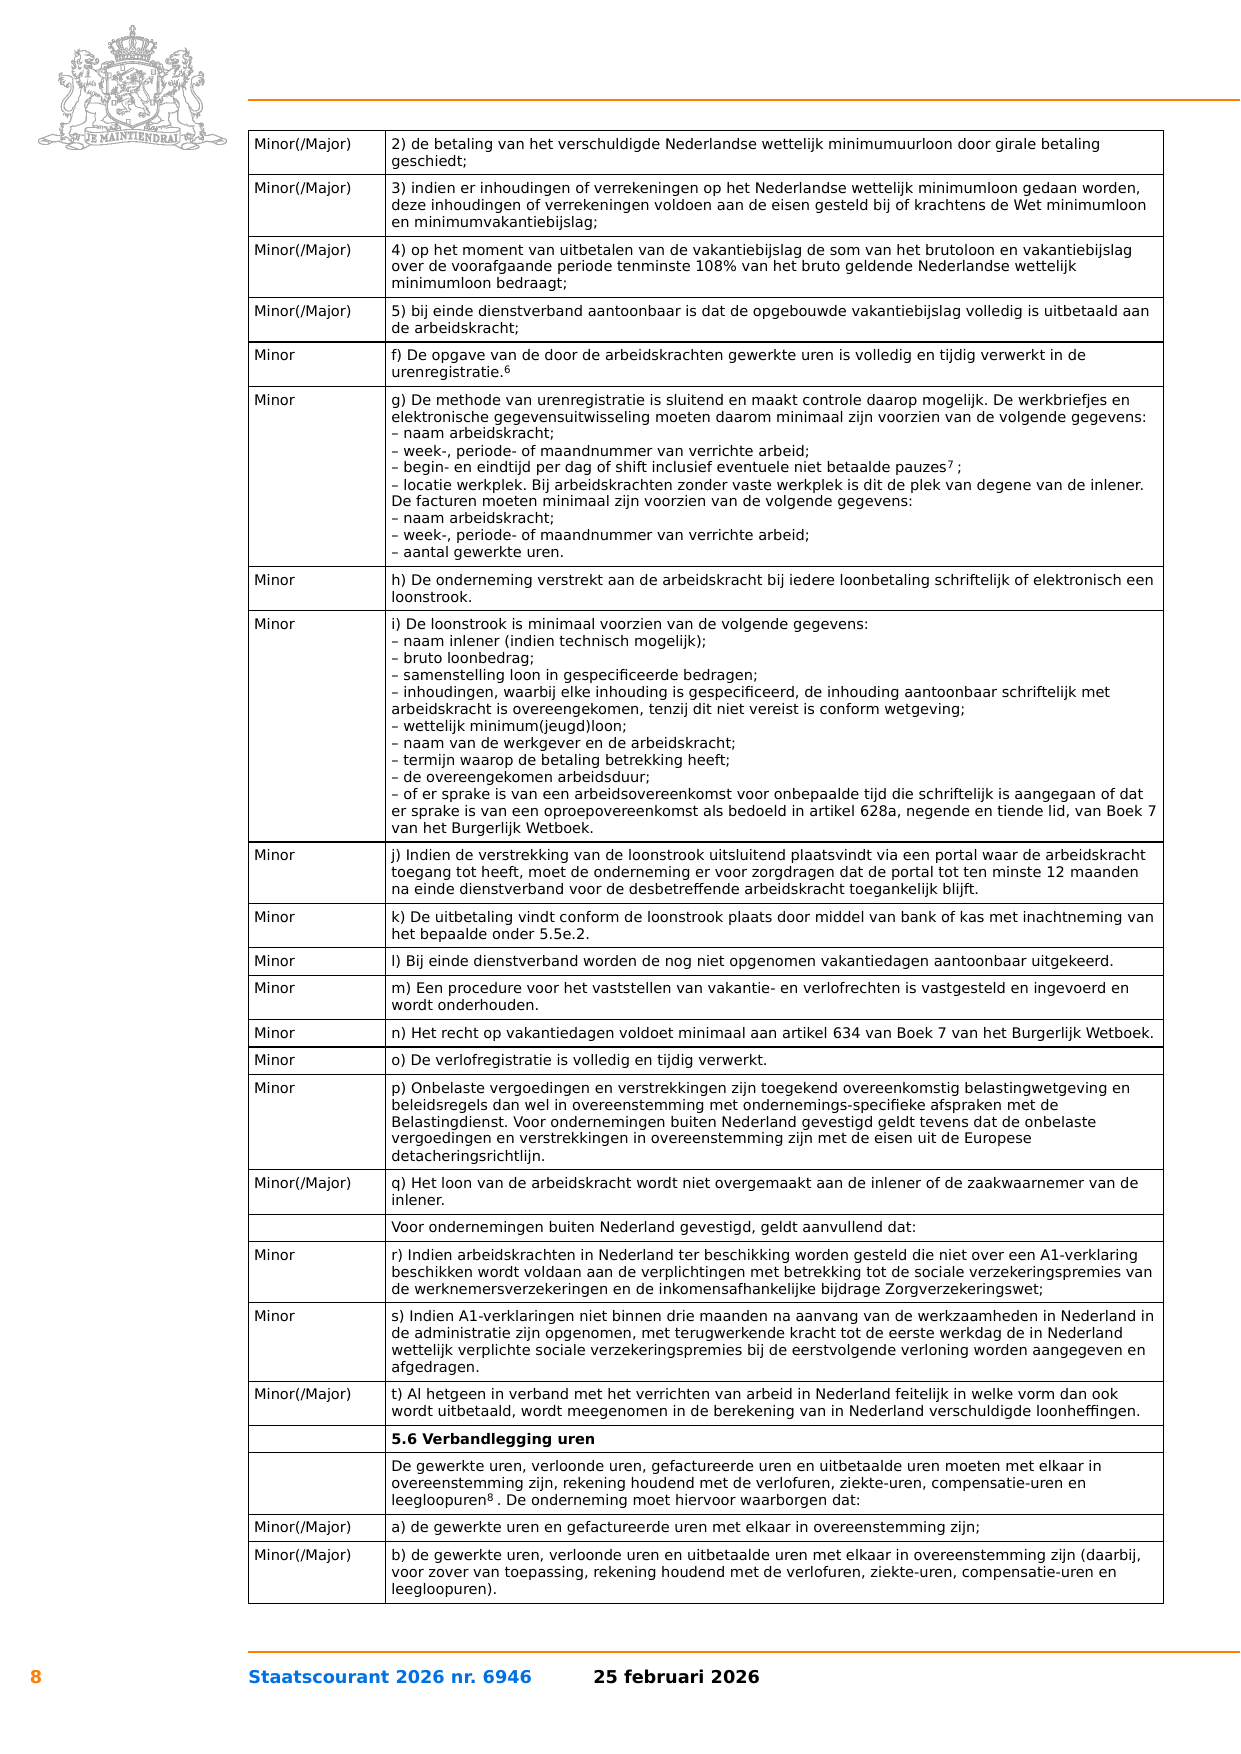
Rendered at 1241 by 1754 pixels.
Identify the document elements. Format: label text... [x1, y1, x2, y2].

table_cell j) Indien de verstrekking van de loonstrook uitsluitend plaatsvindt via een portal waar de arbeidskracht toegang tot heeft, moet de onderneming er voor zorgdragen dat de portal tot ten minste 12 maanden na einde dienstverband voor de desbetreffende arbeidskracht toegankelijk blijft. [386, 843, 1163, 903]
table_cell Minor [249, 904, 385, 947]
table_cell Minor(/Major) [249, 175, 385, 236]
table_cell k) De uitbetaling vindt conform de loonstrook plaats door middel van bank of kas met inachtneming van het bepaalde onder 5.5e.2. [386, 904, 1163, 947]
table_cell [249, 1215, 385, 1241]
table_cell [249, 1426, 385, 1452]
table_cell q) Het loon van de arbeidskracht wordt niet overgemaakt aan de inlener of de zaakwaarnemer van de inlener. [386, 1170, 1163, 1213]
table_cell o) De verlofregistratie is volledig en tijdig verwerkt. [386, 1048, 1163, 1074]
table_cell Minor [249, 567, 385, 610]
table_cell Minor [249, 387, 385, 566]
table_cell 2) de betaling van het verschuldigde Nederlandse wettelijk minimumuurloon door girale betaling geschiedt; [386, 131, 1163, 174]
table_cell Minor [249, 1303, 385, 1381]
table_cell m) Een procedure voor het vaststellen van vakantie- en verlofrechten is vastgesteld en ingevoerd en wordt onderhouden. [386, 976, 1163, 1019]
table_cell 4) op het moment van uitbetalen van de vakantiebijslag de som van het brutoloon en vakantiebijslag over de voorafgaande periode tenminste 108% van het bruto geldende Nederlandse wettelijk minimumloon bedraagt; [386, 237, 1163, 297]
table_cell Minor(/Major) [249, 298, 385, 341]
table_cell Minor(/Major) [249, 237, 385, 297]
table_cell f) De opgave van de door de arbeidskrachten gewerkte uren is volledig en tijdig verwerkt in de urenregistratie.6 [386, 343, 1163, 386]
table_cell Minor(/Major) [249, 1382, 385, 1425]
table_cell Minor [249, 1048, 385, 1074]
table_cell 5.6 Verbandlegging uren [386, 1426, 1163, 1452]
table_cell h) De onderneming verstrekt aan de arbeidskracht bij iedere loonbetaling schriftelijk of elektronisch een loonstrook. [386, 567, 1163, 610]
table_cell Minor [249, 1242, 385, 1302]
table_cell Minor [249, 1075, 385, 1169]
table_cell a) de gewerkte uren en gefactureerde uren met elkaar in overeenstemming zijn; [386, 1515, 1163, 1541]
table_cell Minor [249, 976, 385, 1019]
table_cell Voor ondernemingen buiten Nederland gevestigd, geldt aanvullend dat: [386, 1215, 1163, 1241]
table_cell Minor(/Major) [249, 1515, 385, 1541]
table_cell [249, 1453, 385, 1514]
table_cell p) Onbelaste vergoedingen en verstrekkingen zijn toegekend overeenkomstig belastingwetgeving en beleidsregels dan wel in overeenstemming met ondernemings-specifieke afspraken met de Belastingdienst. Voor ondernemingen buiten Nederland gevestigd geldt tevens dat de onbelaste vergoedingen en verstrekkingen in overeenstemming zijn met de eisen uit de Europese detacheringsrichtlijn. [386, 1075, 1163, 1169]
table_cell Minor [249, 611, 385, 841]
table_cell 5) bij einde dienstverband aantoonbaar is dat de opgebouwde vakantiebijslag volledig is uitbetaald aan de arbeidskracht; [386, 298, 1163, 341]
table_cell l) Bij einde dienstverband worden de nog niet opgenomen vakantiedagen aantoonbaar uitgekeerd. [386, 948, 1163, 974]
table_cell Minor [249, 343, 385, 386]
table_cell Minor [249, 843, 385, 903]
table_cell Minor(/Major) [249, 1542, 385, 1602]
table_cell s) Indien A1-verklaringen niet binnen drie maanden na aanvang van de werkzaamheden in Nederland in de administratie zijn opgenomen, met terugwerkende kracht tot de eerste werkdag de in Nederland wettelijk verplichte sociale verzekeringspremies bij de eerstvolgende verloning worden aangegeven en afgedragen. [386, 1303, 1163, 1381]
table_cell g) De methode van urenregistratie is sluitend en maakt controle daarop mogelijk. De werkbriefjes en elektronische gegevensuitwisseling moeten daarom minimaal zijn voorzien van de volgende gegevens: – naam arbeidskracht; – week-, periode- of maandnummer van verrichte arbeid; – begin- en eindtijd per dag of shift inclusief eventuele niet betaalde pauzes7; – locatie werkplek. Bij arbeidskrachten zonder vaste werkplek is dit de plek van degene van de inlener. De facturen moeten minimaal zijn voorzien van de volgende gegevens: – naam arbeidskracht; – week-, periode- of maandnummer van verrichte arbeid; – aantal gewerkte uren. [386, 387, 1163, 566]
table_cell n) Het recht op vakantiedagen voldoet minimaal aan artikel 634 van Boek 7 van het Burgerlijk Wetboek. [386, 1020, 1163, 1046]
table_cell Minor [249, 948, 385, 974]
table_cell 3) indien er inhoudingen of verrekeningen op het Nederlandse wettelijk minimumloon gedaan worden, deze inhoudingen of verrekeningen voldoen aan de eisen gesteld bij of krachtens de Wet minimumloon en minimumvakantiebijslag; [386, 175, 1163, 236]
table_cell Minor(/Major) [249, 131, 385, 174]
table_cell Minor(/Major) [249, 1170, 385, 1213]
picture [38, 25, 227, 150]
table_cell i) De loonstrook is minimaal voorzien van de volgende gegevens: – naam inlener (indien technisch mogelijk); – bruto loonbedrag; – samenstelling loon in gespecificeerde bedragen; – inhoudingen, waarbij elke inhouding is gespecificeerd, de inhouding aantoonbaar schriftelijk met arbeidskracht is overeengekomen, tenzij dit niet vereist is conform wetgeving; – wettelijk minimum(jeugd)loon; – naam van de werkgever en de arbeidskracht; – termijn waarop de betaling betrekking heeft; – de overeengekomen arbeidsduur; – of er sprake is van een arbeidsovereenkomst voor onbepaalde tijd die schriftelijk is aangegaan of dat er sprake is van een oproepovereenkomst als bedoeld in artikel 628a, negende en tiende lid, van Boek 7 van het Burgerlijk Wetboek. [386, 611, 1163, 841]
table_cell b) de gewerkte uren, verloonde uren en uitbetaalde uren met elkaar in overeenstemming zijn (daarbij, voor zover van toepassing, rekening houdend met de verlofuren, ziekte-uren, compensatie-uren en leegloopuren). [386, 1542, 1163, 1602]
table_cell r) Indien arbeidskrachten in Nederland ter beschikking worden gesteld die niet over een A1-verklaring beschikken wordt voldaan aan de verplichtingen met betrekking tot de sociale verzekeringspremies van de werknemersverzekeringen en de inkomensafhankelijke bijdrage Zorgverzekeringswet; [386, 1242, 1163, 1302]
table_cell t) Al hetgeen in verband met het verrichten van arbeid in Nederland feitelijk in welke vorm dan ook wordt uitbetaald, wordt meegenomen in de berekening van in Nederland verschuldigde loonheffingen. [386, 1382, 1163, 1425]
table_cell Minor [249, 1020, 385, 1046]
table_cell De gewerkte uren, verloonde uren, gefactureerde uren en uitbetaalde uren moeten met elkaar in overeenstemming zijn, rekening houdend met de verlofuren, ziekte-uren, compensatie-uren en leegloopuren8. De onderneming moet hiervoor waarborgen dat: [386, 1453, 1163, 1514]
